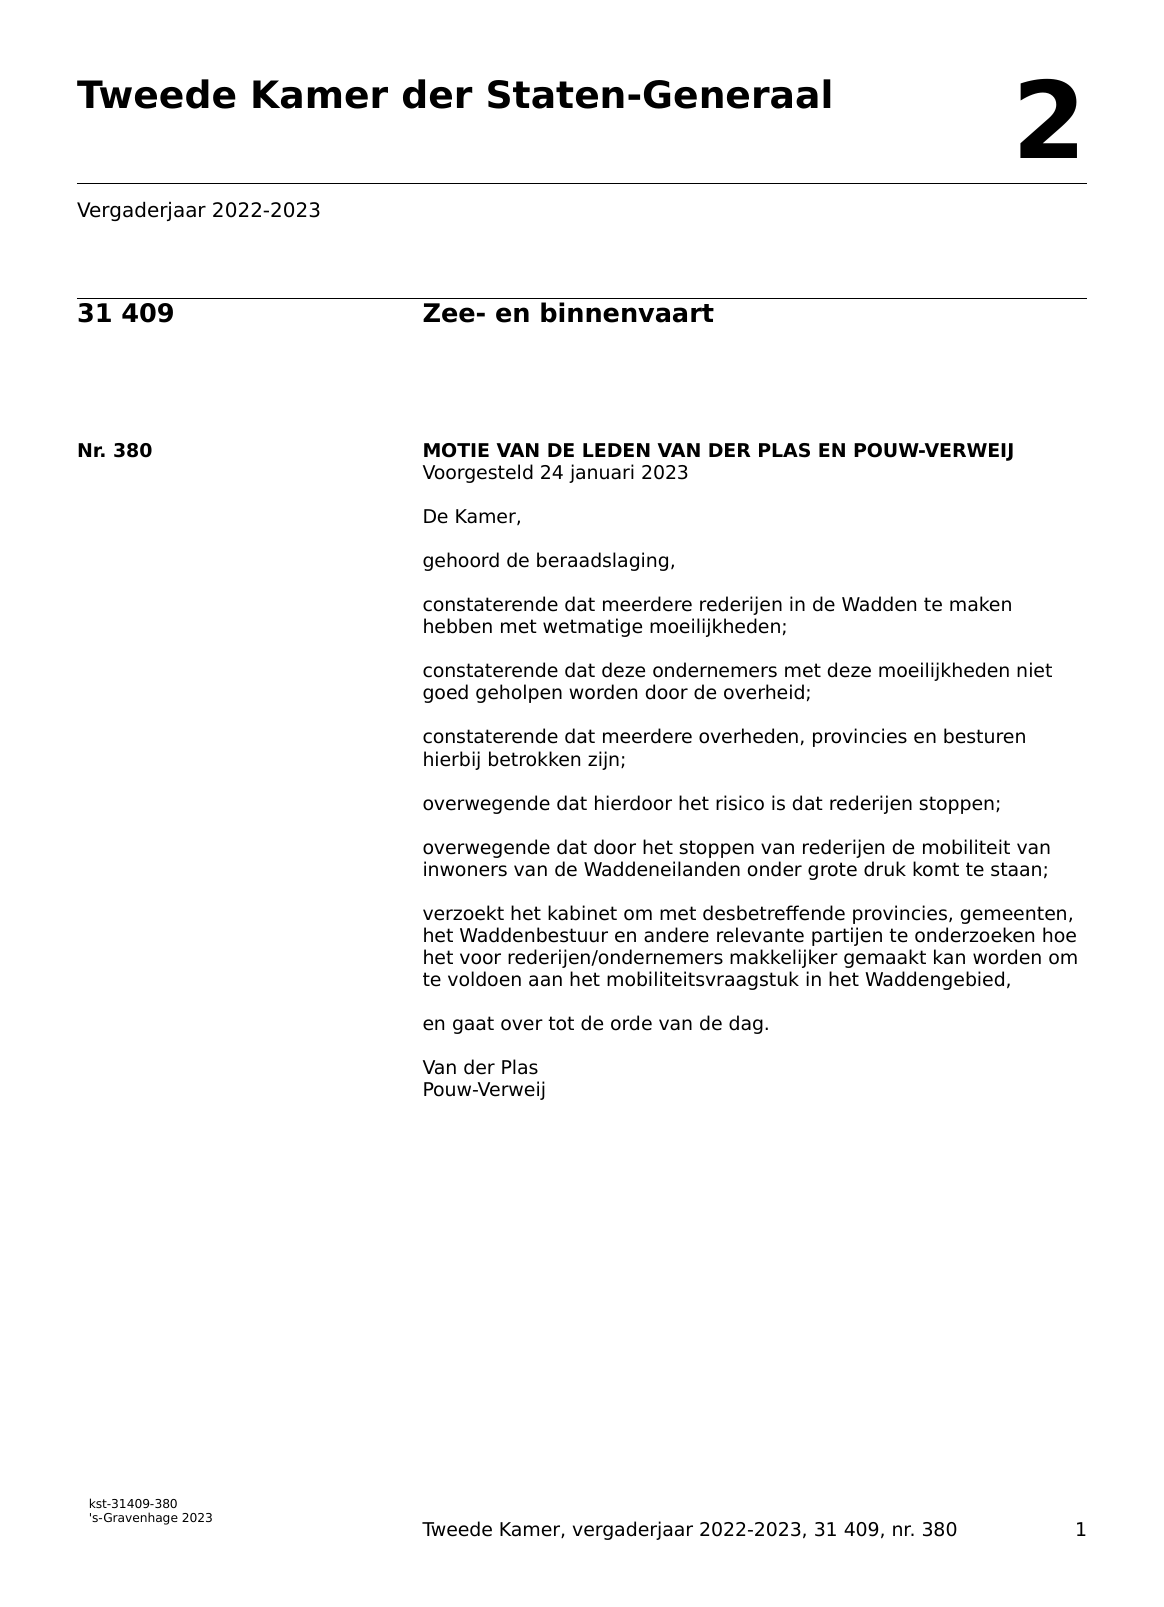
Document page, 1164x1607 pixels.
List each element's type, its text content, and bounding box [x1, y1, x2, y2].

text Pouw-Verweij [422, 1079, 1087, 1101]
text kst-31409-380 [88, 1497, 323, 1511]
text constaterende dat deze ondernemers met deze moeilijkheden niet goed geholpen worden door de overheid; [422, 660, 1087, 704]
text overwegende dat hierdoor het risico is dat rederijen stoppen; [422, 793, 1087, 814]
text verzoekt het kabinet om met desbetreffende provincies, gemeenten, het Waddenbestuur en andere relevante partijen te onderzoeken hoe het voor rederijen/ondernemers makkelijker gemaakt kan worden om te voldoen aan het mobiliteitsvraagstuk in het Waddengebied, [422, 903, 1087, 991]
text constaterende dat meerdere overheden, provincies en besturen hierbij betrokken zijn; [422, 726, 1087, 770]
text Voorgesteld 24 januari 2023 [422, 462, 1087, 484]
text gehoord de beraadslaging, [422, 550, 1087, 572]
text Van der Plas [422, 1057, 1087, 1079]
text constaterende dat meerdere rederijen in de Wadden te maken hebben met wetmatige moeilijkheden; [422, 594, 1087, 638]
subtitle 31 409 Zee- en binnenvaart [77, 299, 1087, 329]
subtitle Nr. 380 MOTIE VAN DE LEDEN VAN DER PLAS EN POUW-VERWEIJ [77, 440, 1087, 462]
text 's-Gravenhage 2023 [88, 1511, 323, 1525]
text De Kamer, [422, 506, 1087, 528]
table_header 2 [886, 59, 1087, 183]
table_cell Vergaderjaar 2022-2023 [77, 184, 1087, 298]
text en gaat over tot de orde van de dag. [422, 1013, 1087, 1035]
text overwegende dat door het stoppen van rederijen de mobiliteit van inwoners van de Waddeneilanden onder grote druk komt te staan; [422, 837, 1087, 881]
table_header Tweede Kamer der Staten-Generaal [77, 59, 886, 183]
